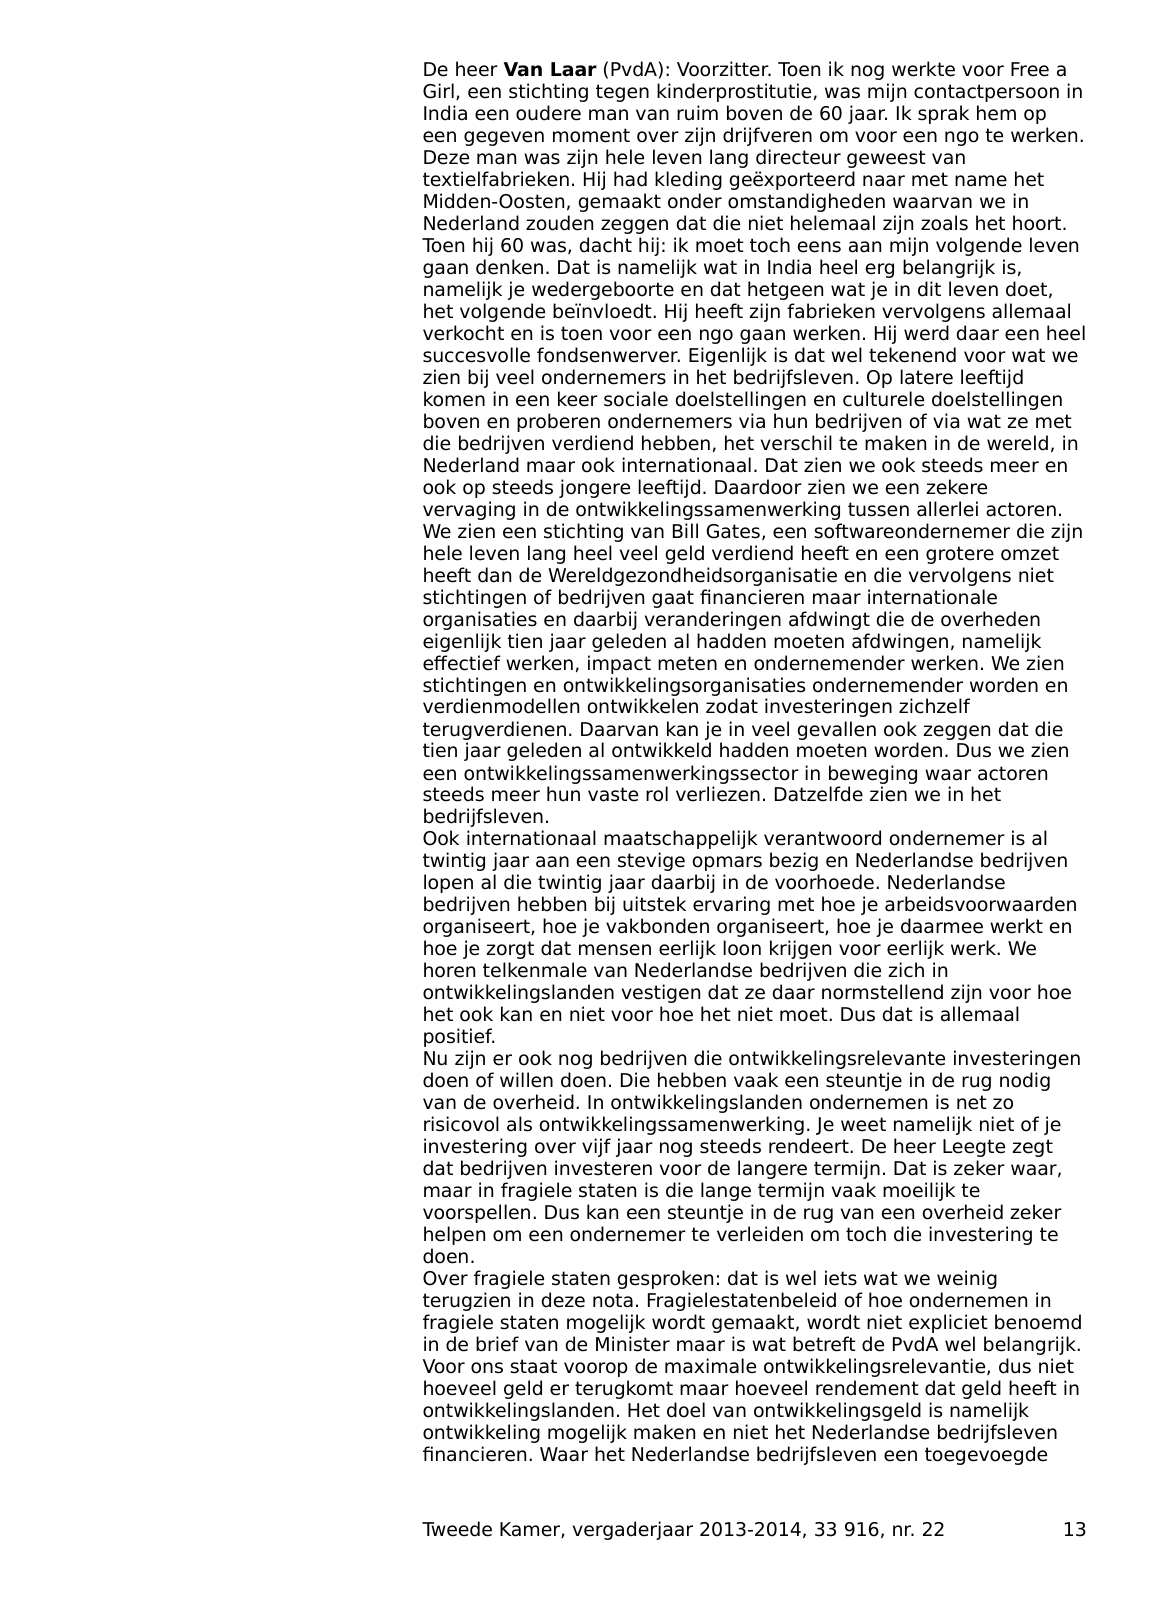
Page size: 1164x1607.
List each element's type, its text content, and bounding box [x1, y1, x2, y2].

text Over fragiele staten gesproken: dat is wel iets wat we weinig terugzien in deze nota. Fragielestatenbeleid of hoe ondernemen in fragiele staten mogelijk wordt gemaakt, wordt niet expliciet benoemd in de brief van de Minister maar is wat betreft de PvdA wel belangrijk. Voor ons staat voorop de maximale ontwikkelingsrelevantie, dus niet hoeveel geld er terugkomt maar hoeveel rendement dat geld heeft in ontwikkelingslanden. Het doel van ontwikkelingsgeld is namelijk ontwikkeling mogelijk maken en niet het Nederlandse bedrijfsleven financieren. Waar het Nederlandse bedrijfsleven een toegevoegde [422, 1268, 1087, 1466]
text De heer Van Laar (PvdA): Voorzitter. Toen ik nog werkte voor Free a Girl, een stichting tegen kinderprostitutie, was mijn contactpersoon in India een oudere man van ruim boven de 60 jaar. Ik sprak hem op een gegeven moment over zijn drijfveren om voor een ngo te werken. Deze man was zijn hele leven lang directeur geweest van textielfabrieken. Hij had kleding geëxporteerd naar met name het Midden-Oosten, gemaakt onder omstandigheden waarvan we in Nederland zouden zeggen dat die niet helemaal zijn zoals het hoort. Toen hij 60 was, dacht hij: ik moet toch eens aan mijn volgende leven gaan denken. Dat is namelijk wat in India heel erg belangrijk is, namelijk je wedergeboorte en dat hetgeen wat je in dit leven doet, het volgende beïnvloedt. Hij heeft zijn fabrieken vervolgens allemaal verkocht en is toen voor een ngo gaan werken. Hij werd daar een heel succesvolle fondsenwerver. Eigenlijk is dat wel tekenend voor wat we zien bij veel ondernemers in het bedrijfsleven. Op latere leeftijd komen in een keer sociale doelstellingen en culturele doelstellingen boven en proberen ondernemers via hun bedrijven of via wat ze met die bedrijven verdiend hebben, het verschil te maken in de wereld, in Nederland maar ook internationaal. Dat zien we ook steeds meer en ook op steeds jongere leeftijd. Daardoor zien we een zekere vervaging in de ontwikkelingssamenwerking tussen allerlei actoren. We zien een stichting van Bill Gates, een softwareondernemer die zijn hele leven lang heel veel geld verdiend heeft en een grotere omzet heeft dan de Wereldgezondheidsorganisatie en die vervolgens niet stichtingen of bedrijven gaat financieren maar internationale organisaties en daarbij veranderingen afdwingt die de overheden eigenlijk tien jaar geleden al hadden moeten afdwingen, namelijk effectief werken, impact meten en ondernemender werken. We zien stichtingen en ontwikkelingsorganisaties ondernemender worden en verdienmodellen ontwikkelen zodat investeringen zichzelf terugverdienen. Daarvan kan je in veel gevallen ook zeggen dat die tien jaar geleden al ontwikkeld hadden moeten worden. Dus we zien een ontwikkelingssamenwerkingssector in beweging waar actoren steeds meer hun vaste rol verliezen. Datzelfde zien we in het bedrijfsleven. [422, 59, 1087, 828]
text Nu zijn er ook nog bedrijven die ontwikkelingsrelevante investeringen doen of willen doen. Die hebben vaak een steuntje in de rug nodig van de overheid. In ontwikkelingslanden ondernemen is net zo risicovol als ontwikkelingssamenwerking. Je weet namelijk niet of je investering over vijf jaar nog steeds rendeert. De heer Leegte zegt dat bedrijven investeren voor de langere termijn. Dat is zeker waar, maar in fragiele staten is die lange termijn vaak moeilijk te voorspellen. Dus kan een steuntje in de rug van een overheid zeker helpen om een ondernemer te verleiden om toch die investering te doen. [422, 1048, 1087, 1268]
text Ook internationaal maatschappelijk verantwoord ondernemer is al twintig jaar aan een stevige opmars bezig en Nederlandse bedrijven lopen al die twintig jaar daarbij in de voorhoede. Nederlandse bedrijven hebben bij uitstek ervaring met hoe je arbeidsvoorwaarden organiseert, hoe je vakbonden organiseert, hoe je daarmee werkt en hoe je zorgt dat mensen eerlijk loon krijgen voor eerlijk werk. We horen telkenmale van Nederlandse bedrijven die zich in ontwikkelingslanden vestigen dat ze daar normstellend zijn voor hoe het ook kan en niet voor hoe het niet moet. Dus dat is allemaal positief. [422, 828, 1087, 1048]
